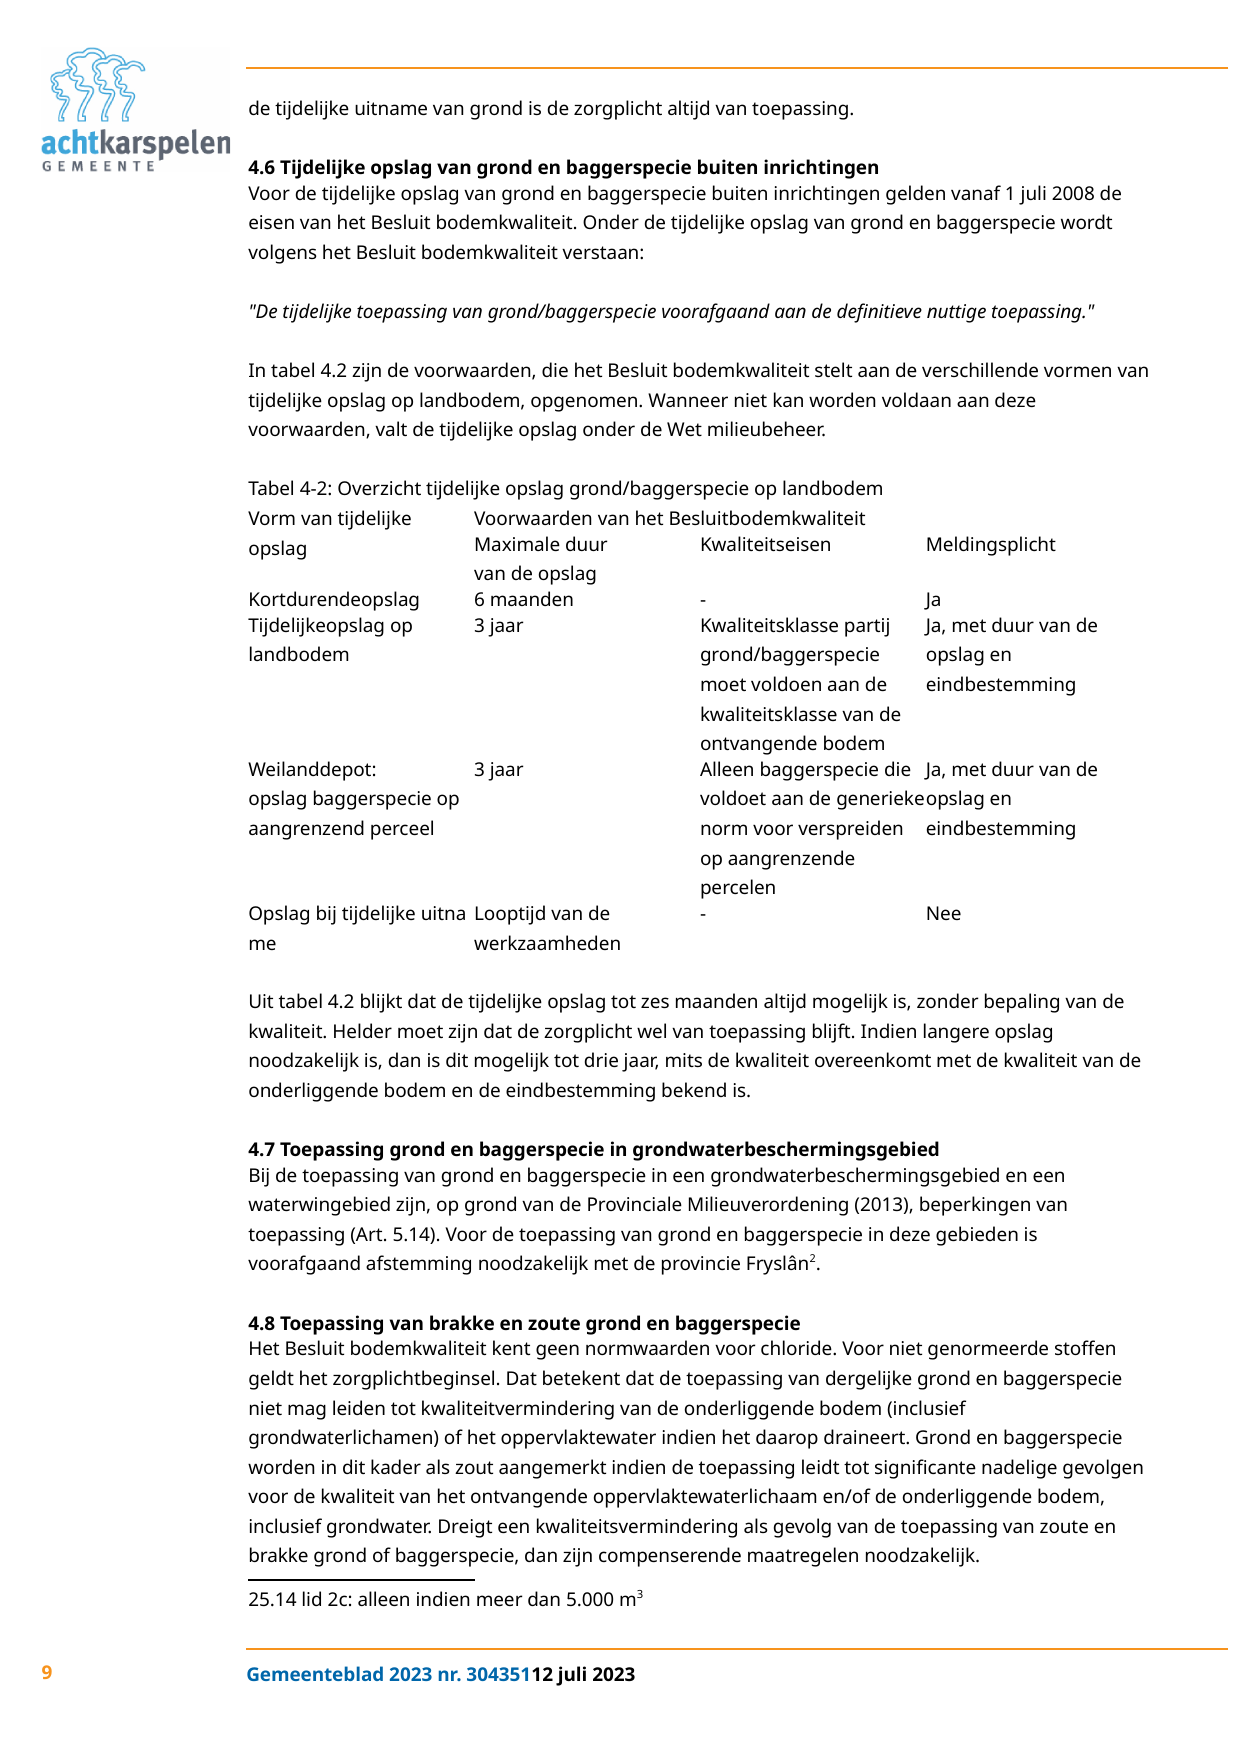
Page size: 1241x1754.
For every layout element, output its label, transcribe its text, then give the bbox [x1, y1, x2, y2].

table_header Voorwaarden van het Besluitbodemkwaliteit [474, 505, 1152, 531]
text Tabel 4-2: Overzicht tijdelijke opslag grond/baggerspecie op landbodem [248, 476, 1152, 501]
table_cell Opslag bij tijdelijke uitname [248, 900, 474, 955]
text 4.8 Toepassing van brakke en zoute grond en baggerspecie [248, 1310, 1152, 1336]
table_cell Alleen baggerspecie die voldoet aan de generieke norm voor verspreiden op aangrenzende percelen [700, 756, 926, 900]
table_cell Looptijd van de werkzaamheden [474, 900, 700, 955]
text Voor de tijdelijke opslag van grond en baggerspecie buiten inrichtingen gelden vanaf 1 juli 2008 de eisen van het Besluit bodemkwaliteit. Onder de tijdelijke opslag van grond en baggerspecie wordt volgens het Besluit bodemkwaliteit verstaan: [248, 180, 1152, 264]
table_cell Maximale duur van de opslag [474, 531, 700, 586]
table_cell 3 jaar [474, 756, 700, 900]
table_cell Ja [926, 586, 1152, 612]
text "De tijdelijke toepassing van grond/baggerspecie voorafgaand aan de definitieve nuttige toepassing." [248, 298, 1152, 324]
picture [41, 47, 231, 172]
table_header Vorm van tijdelijke opslag [248, 505, 474, 586]
text 4.6 Tijdelijke opslag van grond en baggerspecie buiten inrichtingen [248, 154, 1152, 180]
table_cell Weilanddepot: opslag baggerspecie op aangrenzend perceel [248, 756, 474, 900]
text Bij de toepassing van grond en baggerspecie in een grondwaterbeschermingsgebied en een waterwingebied zijn, op grond van de Provinciale Milieuverordening (2013), beperkingen van toepassing (Art. 5.14). Voor de toepassing van grond en baggerspecie in deze gebieden is voorafgaand afstemming noodzakelijk met de provincie Fryslân. [248, 1162, 1152, 1276]
table_cell Tijdelijkeopslag op landbodem [248, 612, 474, 756]
table_cell - [700, 586, 926, 612]
table_cell 6 maanden [474, 586, 700, 612]
text Het Besluit bodemkwaliteit kent geen normwaarden voor chloride. Voor niet genormeerde stoffen geldt het zorgplichtbeginsel. Dat betekent dat de toepassing van dergelijke grond en baggerspecie niet mag leiden tot kwaliteitvermindering van de onderliggende bodem (inclusief grondwaterlichamen) of het oppervlaktewater indien het daarop draineert. Grond en baggerspecie worden in dit kader als zout aangemerkt indien de toepassing leidt tot significante nadelige gevolgen voor de kwaliteit van het ontvangende oppervlaktewaterlichaam en/of de onderliggende bodem, inclusief grondwater. Dreigt een kwaliteitsvermindering als gevolg van de toepassing van zoute en brakke grond of baggerspecie, dan zijn compenserende maatregelen noodzakelijk. [248, 1336, 1152, 1568]
table_cell Kwaliteitseisen [700, 531, 926, 586]
table_cell Kwaliteitsklasse partij grond/baggerspecie moet voldoen aan de kwaliteitsklasse van de ontvangende bodem [700, 612, 926, 756]
table_cell Meldingsplicht [926, 531, 1152, 586]
table_cell Kortdurendeopslag [248, 586, 474, 612]
table_cell Ja, met duur van de opslag en eindbestemming [926, 612, 1152, 756]
text 4.7 Toepassing grond en baggerspecie in grondwaterbeschermingsgebied [248, 1136, 1152, 1162]
table_cell Nee [926, 900, 1152, 955]
text In tabel 4.2 zijn de voorwaarden, die het Besluit bodemkwaliteit stelt aan de verschillende vormen van tijdelijke opslag op landbodem, opgenomen. Wanneer niet kan worden voldaan aan deze voorwaarden, valt de tijdelijke opslag onder de Wet milieubeheer. [248, 357, 1152, 442]
text 5.14 lid 2c: alleen indien meer dan 5.000 m3 [248, 1586, 1152, 1612]
table_cell 3 jaar [474, 612, 700, 756]
text de tijdelijke uitname van grond is de zorgplicht altijd van toepassing. [248, 95, 1152, 121]
table_cell Ja, met duur van de opslag en eindbestemming [926, 756, 1152, 900]
table_cell - [700, 900, 926, 955]
text Uit tabel 4.2 blijkt dat de tijdelijke opslag tot zes maanden altijd mogelijk is, zonder bepaling van de kwaliteit. Helder moet zijn dat de zorgplicht wel van toepassing blijft. Indien langere opslag noodzakelijk is, dan is dit mogelijk tot drie jaar, mits de kwaliteit overeenkomt met de kwaliteit van de onderliggende bodem en de eindbestemming bekend is. [248, 988, 1152, 1103]
